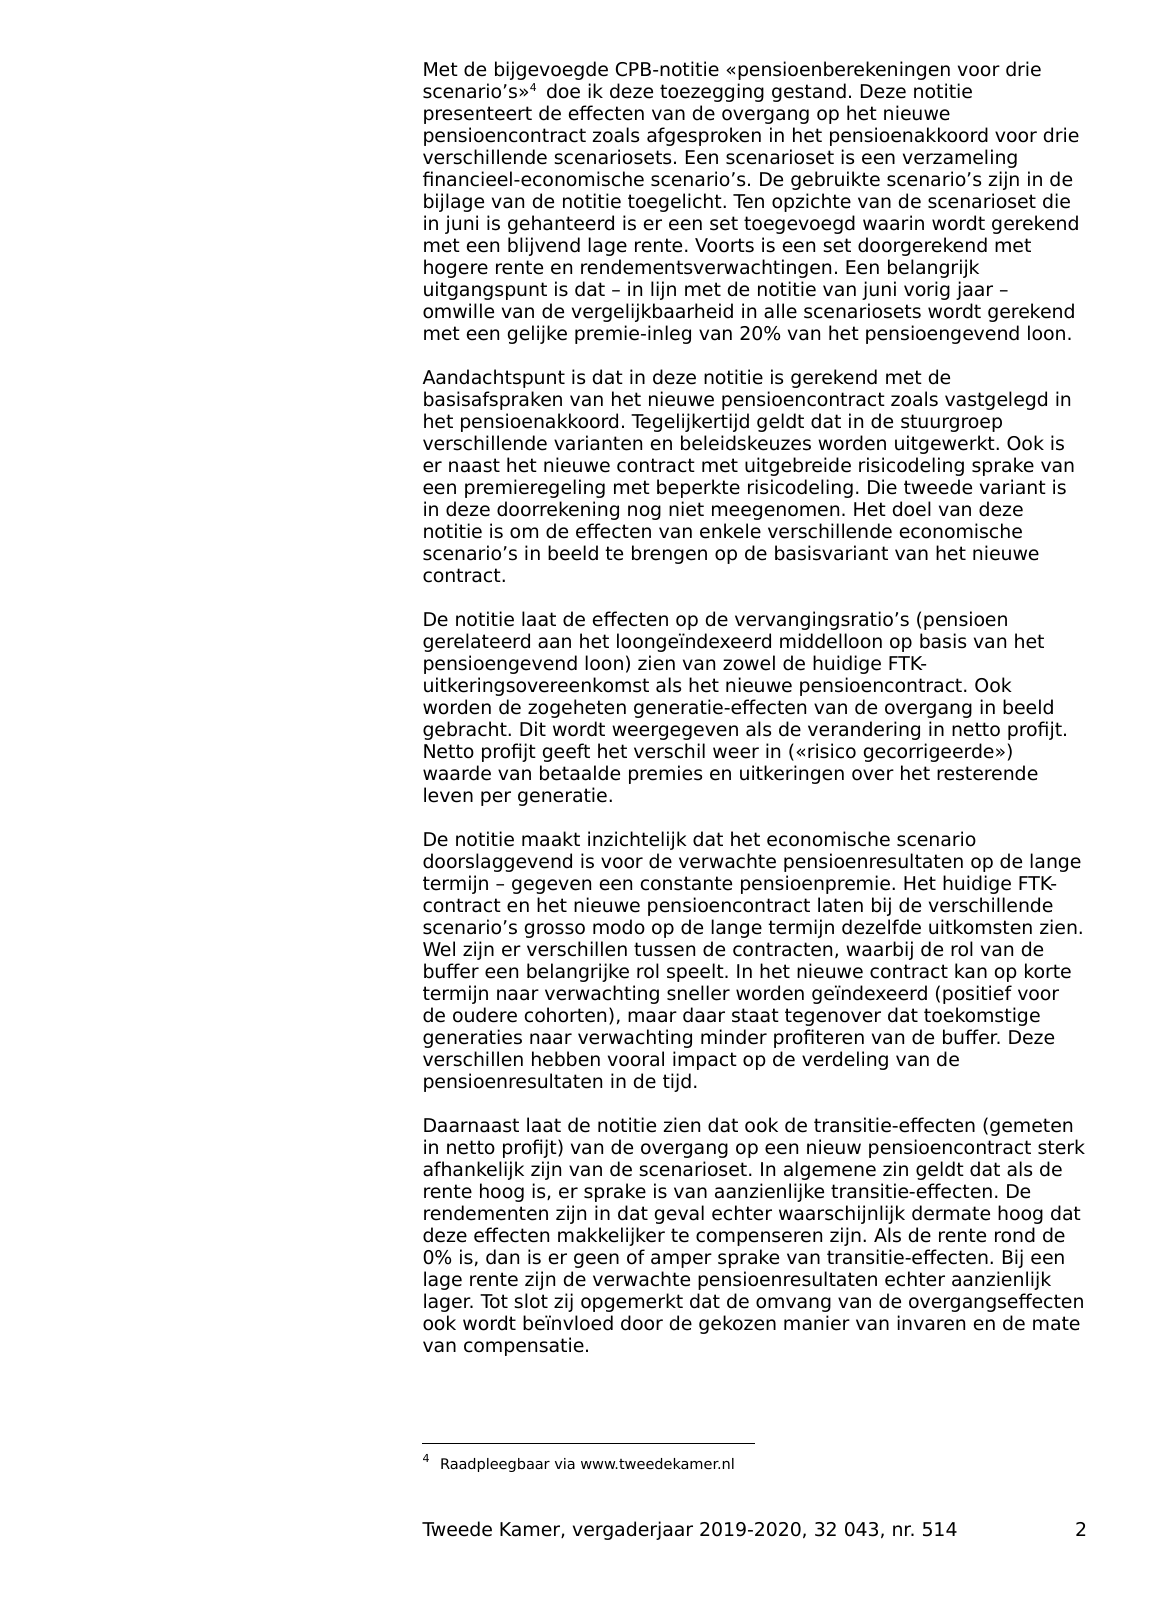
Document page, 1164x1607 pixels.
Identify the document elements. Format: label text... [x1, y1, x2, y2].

text Daarnaast laat de notitie zien dat ook de transitie-effecten (gemeten in netto profijt) van de overgang op een nieuw pensioencontract sterk afhankelijk zijn van de scenarioset. In algemene zin geldt dat als de rente hoog is, er sprake is van aanzienlijke transitie-effecten. De rendementen zijn in dat geval echter waarschijnlijk dermate hoog dat deze effecten makkelijker te compenseren zijn. Als de rente rond de 0% is, dan is er geen of amper sprake van transitie-effecten. Bij een lage rente zijn de verwachte pensioenresultaten echter aanzienlijk lager. Tot slot zij opgemerkt dat de omvang van de overgangseffecten ook wordt beïnvloed door de gekozen manier van invaren en de mate van compensatie. [422, 1115, 1087, 1357]
text Raadpleegbaar via www.tweedekamer.nl [422, 1452, 1087, 1474]
text De notitie laat de effecten op de vervangingsratio’s (pensioen gerelateerd aan het loongeïndexeerd middelloon op basis van het pensioengevend loon) zien van zowel de huidige FTK-uitkeringsovereenkomst als het nieuwe pensioencontract. Ook worden de zogeheten generatie-effecten van de overgang in beeld gebracht. Dit wordt weergegeven als de verandering in netto profijt. Netto profijt geeft het verschil weer in («risico gecorrigeerde») waarde van betaalde premies en uitkeringen over het resterende leven per generatie. [422, 609, 1087, 807]
text Met de bijgevoegde CPB-notitie «pensioenberekeningen voor drie scenario’s» doe ik deze toezegging gestand. Deze notitie presenteert de effecten van de overgang op het nieuwe pensioencontract zoals afgesproken in het pensioenakkoord voor drie verschillende scenariosets. Een scenarioset is een verzameling financieel-economische scenario’s. De gebruikte scenario’s zijn in de bijlage van de notitie toegelicht. Ten opzichte van de scenarioset die in juni is gehanteerd is er een set toegevoegd waarin wordt gerekend met een blijvend lage rente. Voorts is een set doorgerekend met hogere rente en rendementsverwachtingen. Een belangrijk uitgangspunt is dat – in lijn met de notitie van juni vorig jaar – omwille van de vergelijkbaarheid in alle scenariosets wordt gerekend met een gelijke premie-inleg van 20% van het pensioengevend loon. [422, 59, 1087, 345]
text De notitie maakt inzichtelijk dat het economische scenario doorslaggevend is voor de verwachte pensioenresultaten op de lange termijn – gegeven een constante pensioenpremie. Het huidige FTK-contract en het nieuwe pensioencontract laten bij de verschillende scenario’s grosso modo op de lange termijn dezelfde uitkomsten zien. Wel zijn er verschillen tussen de contracten, waarbij de rol van de buffer een belangrijke rol speelt. In het nieuwe contract kan op korte termijn naar verwachting sneller worden geïndexeerd (positief voor de oudere cohorten), maar daar staat tegenover dat toekomstige generaties naar verwachting minder profiteren van de buffer. Deze verschillen hebben vooral impact op de verdeling van de pensioenresultaten in de tijd. [422, 829, 1087, 1093]
text Aandachtspunt is dat in deze notitie is gerekend met de basisafspraken van het nieuwe pensioencontract zoals vastgelegd in het pensioenakkoord. Tegelijkertijd geldt dat in de stuurgroep verschillende varianten en beleidskeuzes worden uitgewerkt. Ook is er naast het nieuwe contract met uitgebreide risicodeling sprake van een premieregeling met beperkte risicodeling. Die tweede variant is in deze doorrekening nog niet meegenomen. Het doel van deze notitie is om de effecten van enkele verschillende economische scenario’s in beeld te brengen op de basisvariant van het nieuwe contract. [422, 367, 1087, 587]
